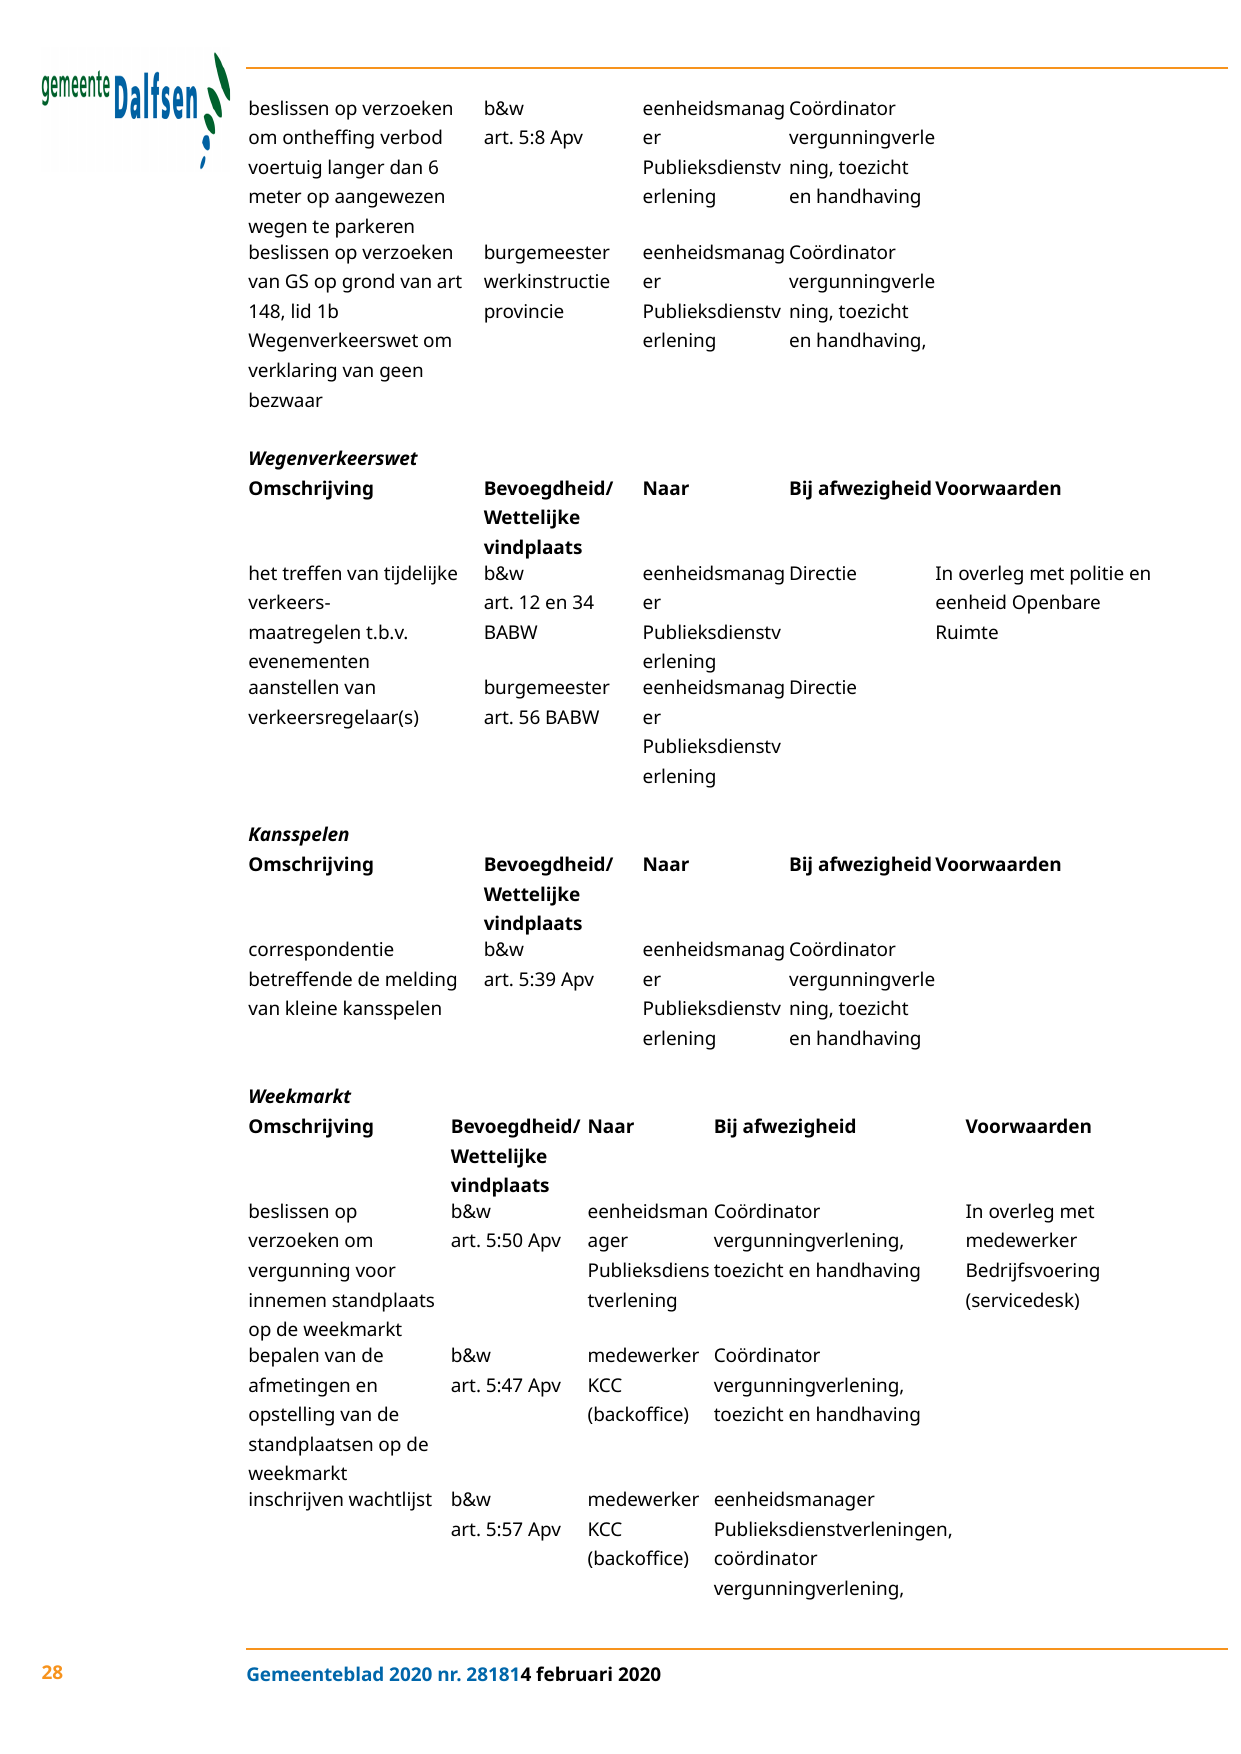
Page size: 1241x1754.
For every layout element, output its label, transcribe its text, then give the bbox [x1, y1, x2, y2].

table_header Naar [643, 475, 789, 560]
table_cell eenheidsmanager Publieksdienstverlening [643, 936, 789, 1051]
table_header Bevoegdheid/Wettelijke vindplaats [484, 851, 642, 936]
table_cell In overleg met medewerker Bedrijfsvoering (servicedesk) [965, 1198, 1152, 1342]
table_cell Coördinator vergunningverlening, toezicht en handhaving, [789, 239, 935, 412]
table_cell eenheidsmanager Publieksdienstverlening [643, 674, 789, 789]
table_header Bij afwezigheid [789, 851, 935, 936]
table_cell Coördinator vergunningverlening, toezicht en handhaving [714, 1342, 965, 1486]
table_header Omschrijving [248, 1113, 451, 1198]
table_header Naar [588, 1113, 713, 1198]
table_header Bij afwezigheid [789, 475, 935, 560]
table_header Voorwaarden [935, 475, 1152, 560]
table_cell b&w art. 5:8 Apv [484, 95, 642, 239]
table_cell eenheidsmanager Publieksdienstverlening [588, 1198, 713, 1342]
table_header Omschrijving [248, 851, 483, 936]
table_cell Coördinator vergunningverlening, toezicht en handhaving [789, 95, 935, 239]
table_cell [965, 1486, 1152, 1601]
text Wegenverkeerswet [248, 445, 1152, 471]
table_cell b&w art. 5:57 Apv [451, 1486, 587, 1601]
table_cell Coördinator vergunningverlening, toezicht en handhaving [714, 1198, 965, 1342]
table_cell het treffen van tijdelijke verkeers- maatregelen t.b.v. evenementen [248, 560, 483, 674]
table_cell eenheidsmanager Publieksdienstverlening [643, 95, 789, 239]
table_header Bij afwezigheid [714, 1113, 965, 1198]
table_cell bepalen van de afmetingen en opstelling van de standplaatsen op de weekmarkt [248, 1342, 451, 1486]
table_cell b&w art. 5:50 Apv [451, 1198, 587, 1342]
table_cell burgemeester art. 56 BABW [484, 674, 642, 789]
table_cell burgemeester werkinstructie provincie [484, 239, 642, 412]
table_cell [965, 1342, 1152, 1486]
table_cell beslissen op verzoeken van GS op grond van art 148, lid 1b Wegenverkeerswet om verklaring van geen bezwaar [248, 239, 483, 412]
table_cell inschrijven wachtlijst [248, 1486, 451, 1601]
table_cell eenheidsmanager Publieksdienstverlening [643, 560, 789, 674]
table_header Bevoegdheid/Wettelijke vindplaats [484, 475, 642, 560]
table_header Naar [643, 851, 789, 936]
table_header Voorwaarden [935, 851, 1152, 936]
table_cell Directie [789, 674, 935, 789]
table_cell Directie [789, 560, 935, 674]
table_cell medewerker KCC (backoffice) [588, 1342, 713, 1486]
table_cell b&w art. 5:47 Apv [451, 1342, 587, 1486]
table_cell [935, 674, 1152, 789]
table_cell beslissen op verzoeken om ontheffing verbod voertuig langer dan 6 meter op aangewezen wegen te parkeren [248, 95, 483, 239]
picture [41, 47, 231, 172]
table_cell correspondentie betreffende de melding van kleine kansspelen [248, 936, 483, 1051]
table_cell eenheidsmanager Publieksdienstverleningen, coördinator vergunningverlening, [714, 1486, 965, 1601]
table_cell medewerker KCC (backoffice) [588, 1486, 713, 1601]
table_cell [935, 936, 1152, 1051]
table_cell Coördinator vergunningverlening, toezicht en handhaving [789, 936, 935, 1051]
text Weekmarkt [248, 1083, 1152, 1109]
table_cell beslissen op verzoeken om vergunning voor innemen standplaats op de weekmarkt [248, 1198, 451, 1342]
table_header Voorwaarden [965, 1113, 1152, 1198]
table_cell aanstellen van verkeersregelaar(s) [248, 674, 483, 789]
table_cell [935, 95, 1152, 239]
table_cell In overleg met politie en eenheid Openbare Ruimte [935, 560, 1152, 674]
table_cell b&w art. 5:39 Apv [484, 936, 642, 1051]
table_cell eenheidsmanager Publieksdienstverlening [643, 239, 789, 412]
table_header Bevoegdheid/Wettelijke vindplaats [451, 1113, 587, 1198]
table_cell [935, 239, 1152, 412]
text Kansspelen [248, 822, 1152, 847]
table_header Omschrijving [248, 475, 483, 560]
table_cell b&w art. 12 en 34 BABW [484, 560, 642, 674]
